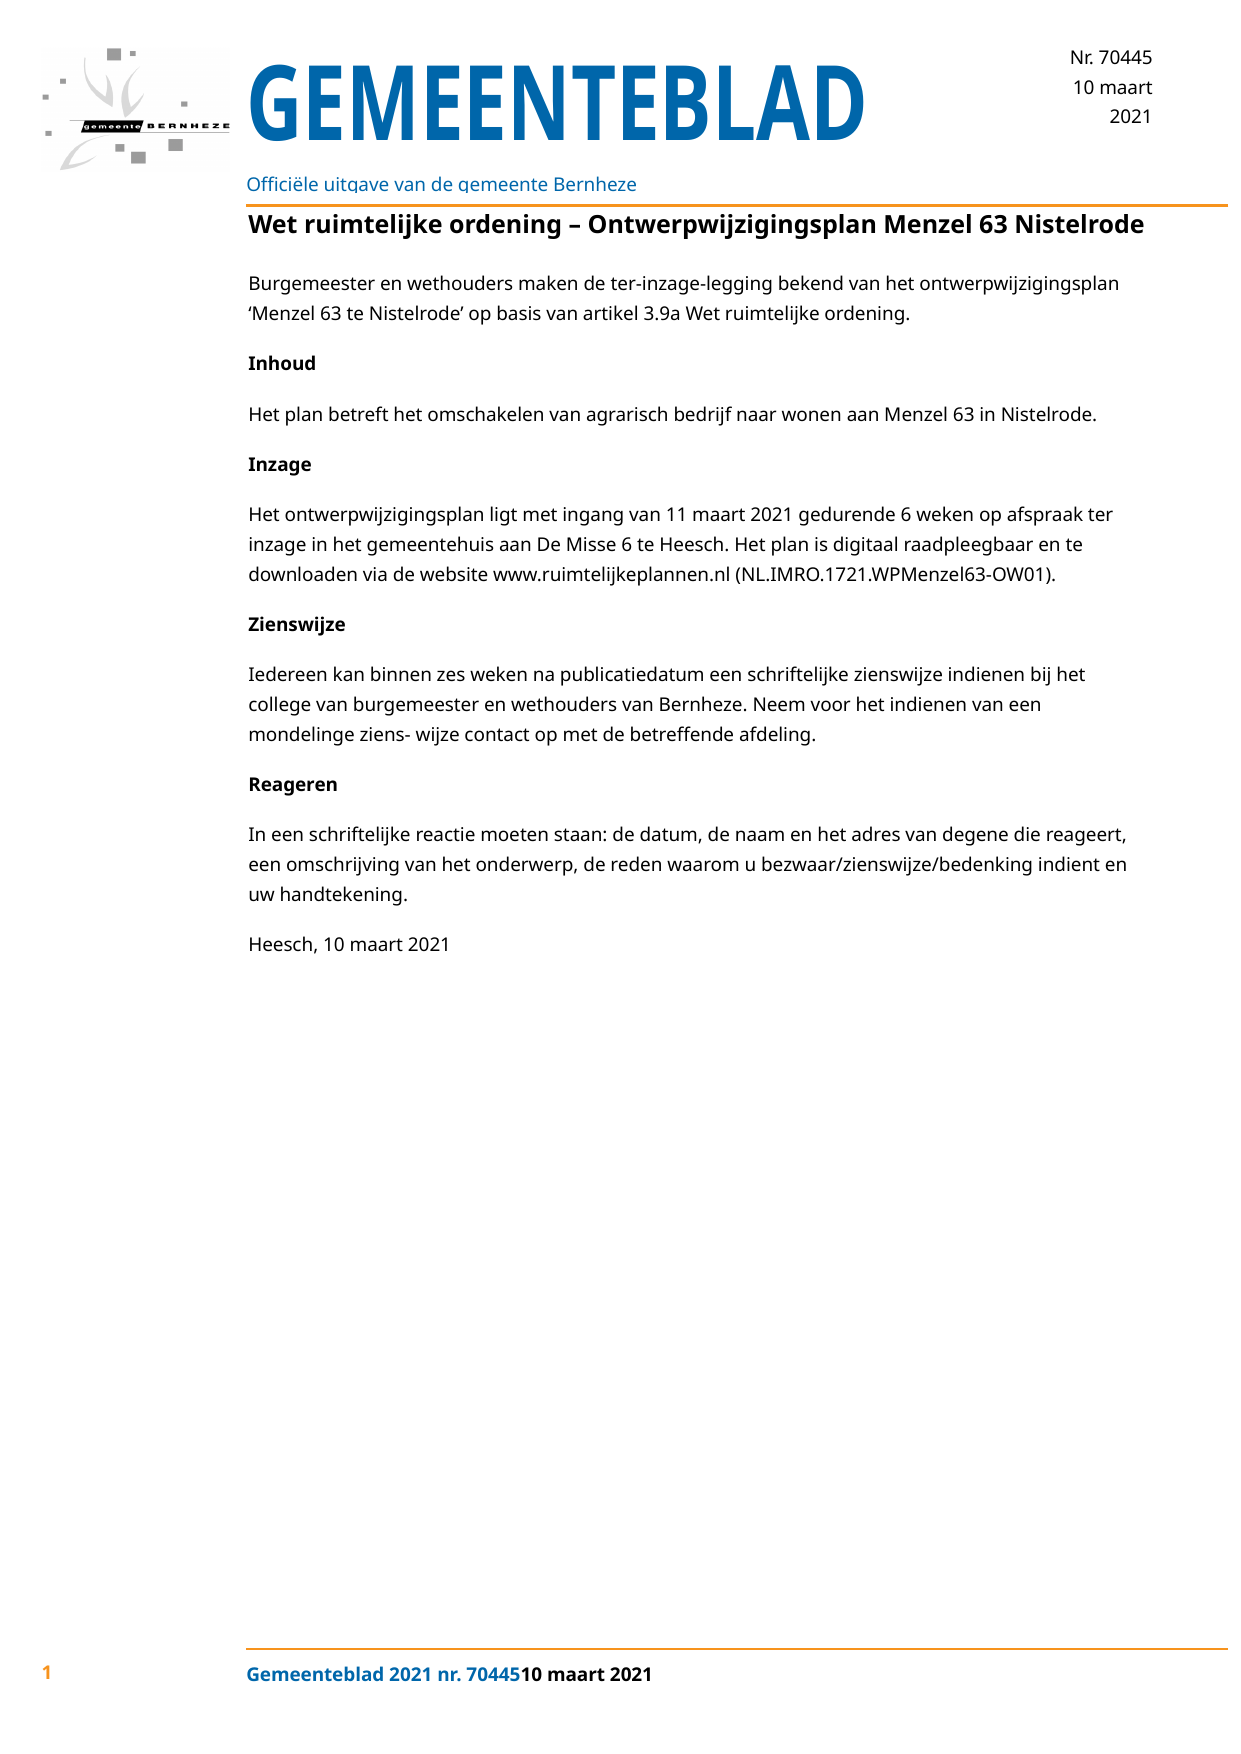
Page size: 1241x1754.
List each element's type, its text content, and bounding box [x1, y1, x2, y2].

text Iedereen kan binnen zes weken na publicatiedatum een schriftelijke zienswijze indienen bij het college van burgemeester en wethouders van Bernheze. Neem voor het indienen van een mondelinge ziens- wijze contact op met de betreffende afdeling. [248, 662, 1152, 746]
text Burgemeester en wethouders maken de ter-inzage-legging bekend van het ontwerpwijzigingsplan ‘Menzel 63 te Nistelrode’ op basis van artikel 3.9a Wet ruimtelijke ordening. [248, 270, 1152, 326]
text Zienswijze [248, 611, 1152, 637]
text Heesch, 10 maart 2021 [248, 931, 1152, 957]
text Het plan betreft het omschakelen van agrarisch bedrijf naar wonen aan Menzel 63 in Nistelrode. [248, 401, 1152, 426]
text In een schriftelijke reactie moeten staan: de datum, de naam en het adres van degene die reageert, een omschrijving van het onderwerp, de reden waarom u bezwaar/zienswijze/bedenking indient en uw handtekening. [248, 822, 1152, 906]
text Het ontwerpwijzigingsplan ligt met ingang van 11 maart 2021 gedurende 6 weken op afspraak ter inzage in het gemeentehuis aan De Misse 6 te Heesch. Het plan is digitaal raadpleegbaar en te downloaden via de website www.ruimtelijkeplannen.nl (NL.IMRO.1721.WPMenzel63-OW01). [248, 502, 1152, 586]
text Inzage [248, 451, 1152, 477]
text Inhoud [248, 350, 1152, 376]
text Reageren [248, 771, 1152, 797]
picture [41, 47, 231, 172]
text Wet ruimtelijke ordening – Ontwerpwijzigingsplan Menzel 63 Nistelrode [248, 207, 1152, 241]
